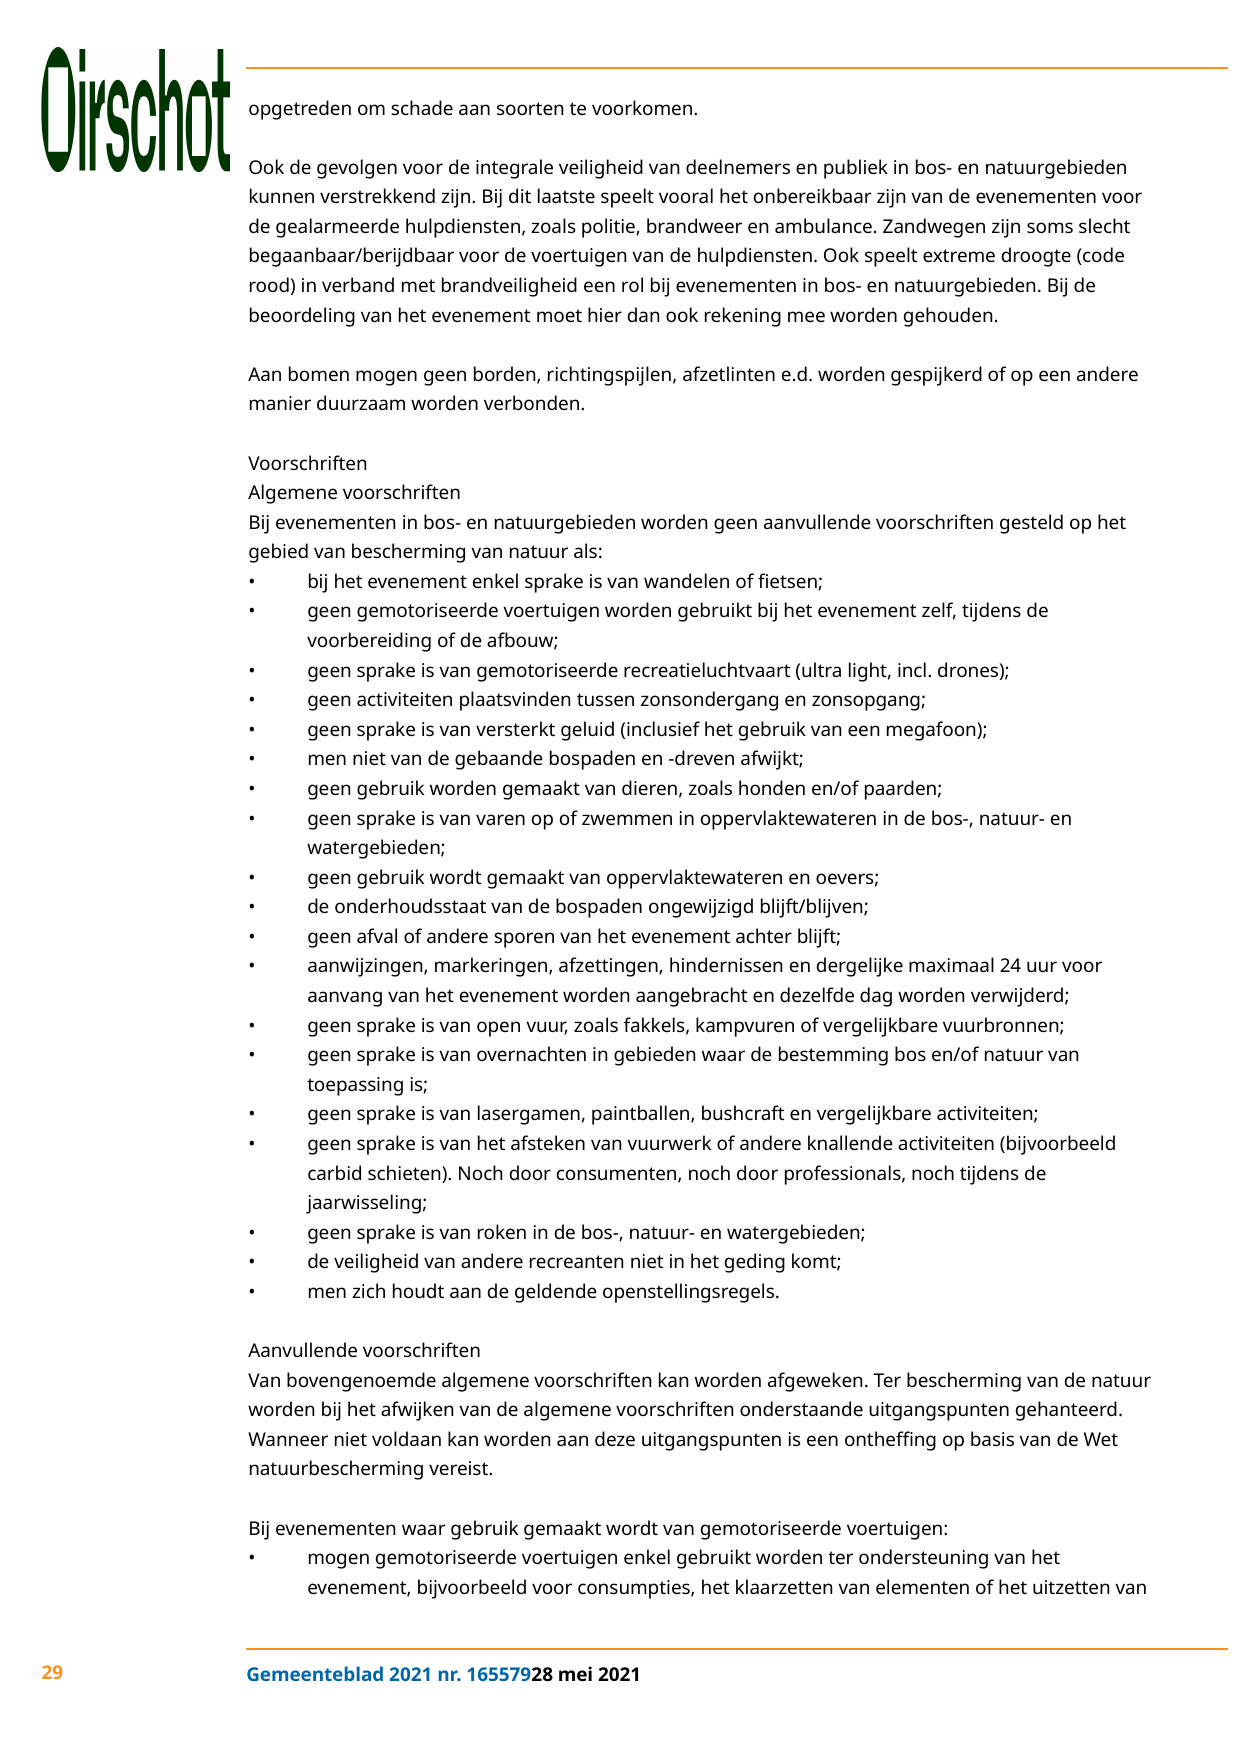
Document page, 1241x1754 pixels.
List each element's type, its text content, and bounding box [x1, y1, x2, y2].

text Aan bomen mogen geen borden, richtingspijlen, afzetlinten e.d. worden gespijkerd of op een andere manier duurzaam worden verbonden. [248, 361, 1152, 416]
list geen gebruik worden gemaakt van dieren, zoals honden en/of paarden; [248, 775, 1152, 801]
list men zich houdt aan de geldende openstellingsregels. [248, 1278, 1152, 1304]
list mogen gemotoriseerde voertuigen enkel gebruikt worden ter ondersteuning van het evenement, bijvoorbeeld voor consumpties, het klaarzetten van elementen of het uitzetten van [248, 1544, 1152, 1600]
text Algemene voorschriften [248, 479, 1152, 505]
text Voorschriften [248, 450, 1152, 476]
list men niet van de gebaande bospaden en -dreven afwijkt; [248, 746, 1152, 771]
list geen sprake is van het afsteken van vuurwerk of andere knallende activiteiten (bijvoorbeeld carbid schieten). Noch door consumenten, noch door professionals, noch tijdens de jaarwisseling; [248, 1130, 1152, 1215]
list de onderhoudsstaat van de bospaden ongewijzigd blijft/blijven; [248, 893, 1152, 919]
picture [41, 47, 231, 172]
list geen sprake is van overnachten in gebieden waar de bestemming bos en/of natuur van toepassing is; [248, 1041, 1152, 1097]
list geen gemotoriseerde voertuigen worden gebruikt bij het evenement zelf, tijdens de voorbereiding of de afbouw; [248, 598, 1152, 653]
text Van bovengenoemde algemene voorschriften kan worden afgeweken. Ter bescherming van de natuur worden bij het afwijken van de algemene voorschriften onderstaande uitgangspunten gehanteerd. Wanneer niet voldaan kan worden aan deze uitgangspunten is een ontheffing op basis van de Wet natuurbescherming vereist. [248, 1367, 1152, 1481]
list geen sprake is van roken in de bos-, natuur- en watergebieden; [248, 1219, 1152, 1245]
list geen sprake is van open vuur, zoals fakkels, kampvuren of vergelijkbare vuurbronnen; [248, 1012, 1152, 1038]
list geen gebruik wordt gemaakt van oppervlaktewateren en oevers; [248, 864, 1152, 890]
text Aanvullende voorschriften [248, 1337, 1152, 1363]
text Bij evenementen in bos- en natuurgebieden worden geen aanvullende voorschriften gesteld op het gebied van bescherming van natuur als: [248, 509, 1152, 564]
list geen activiteiten plaatsvinden tussen zonsondergang en zonsopgang; [248, 686, 1152, 712]
list geen sprake is van versterkt geluid (inclusief het gebruik van een megafoon); [248, 716, 1152, 742]
list geen sprake is van varen op of zwemmen in oppervlaktewateren in de bos-, natuur- en watergebieden; [248, 805, 1152, 860]
list geen sprake is van lasergamen, paintballen, bushcraft en vergelijkbare activiteiten; [248, 1101, 1152, 1126]
list aanwijzingen, markeringen, afzettingen, hindernissen en dergelijke maximaal 24 uur voor aanvang van het evenement worden aangebracht en dezelfde dag worden verwijderd; [248, 953, 1152, 1008]
text opgetreden om schade aan soorten te voorkomen. [248, 95, 1152, 121]
list de veiligheid van andere recreanten niet in het geding komt; [248, 1248, 1152, 1274]
text Bij evenementen waar gebruik gemaakt wordt van gemotoriseerde voertuigen: [248, 1515, 1152, 1541]
text Ook de gevolgen voor de integrale veiligheid van deelnemers en publiek in bos- en natuurgebieden kunnen verstrekkend zijn. Bij dit laatste speelt vooral het onbereikbaar zijn van de evenementen voor de gealarmeerde hulpdiensten, zoals politie, brandweer en ambulance. Zandwegen zijn soms slecht begaanbaar/berijdbaar voor de voertuigen van de hulpdiensten. Ook speelt extreme droogte (code rood) in verband met brandveiligheid een rol bij evenementen in bos- en natuurgebieden. Bij de beoordeling van het evenement moet hier dan ook rekening mee worden gehouden. [248, 154, 1152, 328]
list geen afval of andere sporen van het evenement achter blijft; [248, 923, 1152, 949]
list geen sprake is van gemotoriseerde recreatieluchtvaart (ultra light, incl. drones); [248, 657, 1152, 683]
list bij het evenement enkel sprake is van wandelen of fietsen; [248, 568, 1152, 594]
